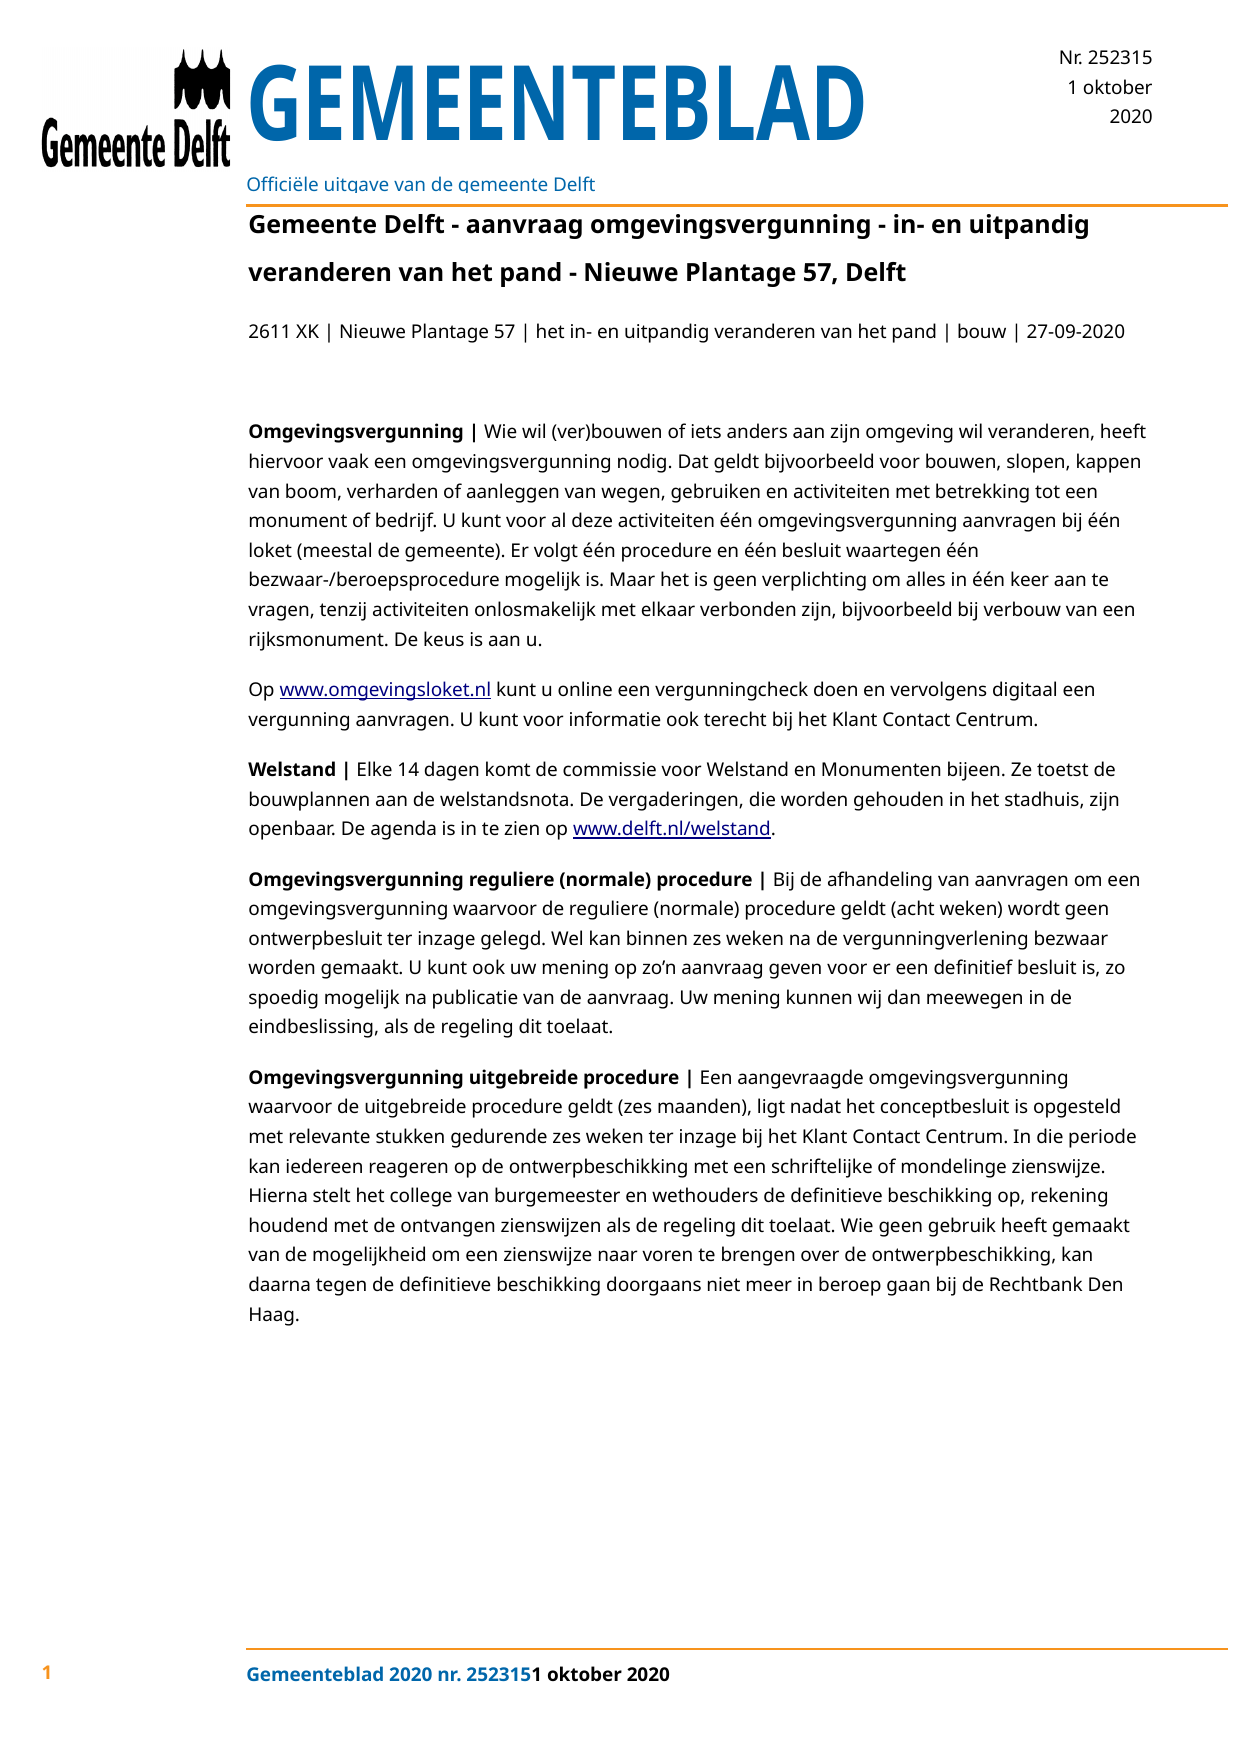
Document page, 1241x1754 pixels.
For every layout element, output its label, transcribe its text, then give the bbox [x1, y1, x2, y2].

text Op www.omgevingsloket.nl kunt u online een vergunningcheck doen en vervolgens digitaal een vergunning aanvragen. U kunt voor informatie ook terecht bij het Klant Contact Centrum. [248, 676, 1152, 732]
text Omgevingsvergunning | Wie wil (ver)bouwen of iets anders aan zijn omgeving wil veranderen, heeft hiervoor vaak een omgevingsvergunning nodig. Dat geldt bijvoorbeeld voor bouwen, slopen, kappen van boom, verharden of aanleggen van wegen, gebruiken en activiteiten met betrekking tot een monument of bedrijf. U kunt voor al deze activiteiten één omgevingsvergunning aanvragen bij één loket (meestal de gemeente). Er volgt één procedure en één besluit waartegen één bezwaar-/beroepsprocedure mogelijk is. Maar het is geen verplichting om alles in één keer aan te vragen, tenzij activiteiten onlosmakelijk met elkaar verbonden zijn, bijvoorbeeld bij verbouw van een rijksmonument. De keus is aan u. [248, 419, 1152, 652]
text Omgevingsvergunning reguliere (normale) procedure | Bij de afhandeling van aanvragen om een omgevingsvergunning waarvoor de reguliere (normale) procedure geldt (acht weken) wordt geen ontwerpbesluit ter inzage gelegd. Wel kan binnen zes weken na de vergunningverlening bezwaar worden gemaakt. U kunt ook uw mening op zo’n aanvraag geven voor er een definitief besluit is, zo spoedig mogelijk na publicatie van de aanvraag. Uw mening kunnen wij dan meewegen in de eindbeslissing, als de regeling dit toelaat. [248, 866, 1152, 1039]
text Welstand | Elke 14 dagen komt de commissie voor Welstand en Monumenten bijeen. Ze toetst de bouwplannen aan de welstandsnota. De vergaderingen, die worden gehouden in het stadhuis, zijn openbaar. De agenda is in te zien op www.delft.nl/welstand. [248, 756, 1152, 841]
text Gemeente Delft - aanvraag omgevingsvergunning - in- en uitpandig veranderen van het pand - Nieuwe Plantage 57, Delft [248, 207, 1152, 288]
picture [41, 47, 231, 172]
text Omgevingsvergunning uitgebreide procedure | Een aangevraagde omgevingsvergunning waarvoor de uitgebreide procedure geldt (zes maanden), ligt nadat het conceptbesluit is opgesteld met relevante stukken gedurende zes weken ter inzage bij het Klant Contact Centrum. In die periode kan iedereen reageren op de ontwerpbeschikking met een schriftelijke of mondelinge zienswijze. Hierna stelt het college van burgemeester en wethouders de definitieve beschikking op, rekening houdend met de ontvangen zienswijzen als de regeling dit toelaat. Wie geen gebruik heeft gemaakt van de mogelijkheid om een zienswijze naar voren te brengen over de ontwerpbeschikking, kan daarna tegen de definitieve beschikking doorgaans niet meer in beroep gaan bij de Rechtbank Den Haag. [248, 1064, 1152, 1327]
text 2611 XK | Nieuwe Plantage 57 | het in- en uitpandig veranderen van het pand | bouw | 27-09-2020 [248, 318, 1152, 344]
